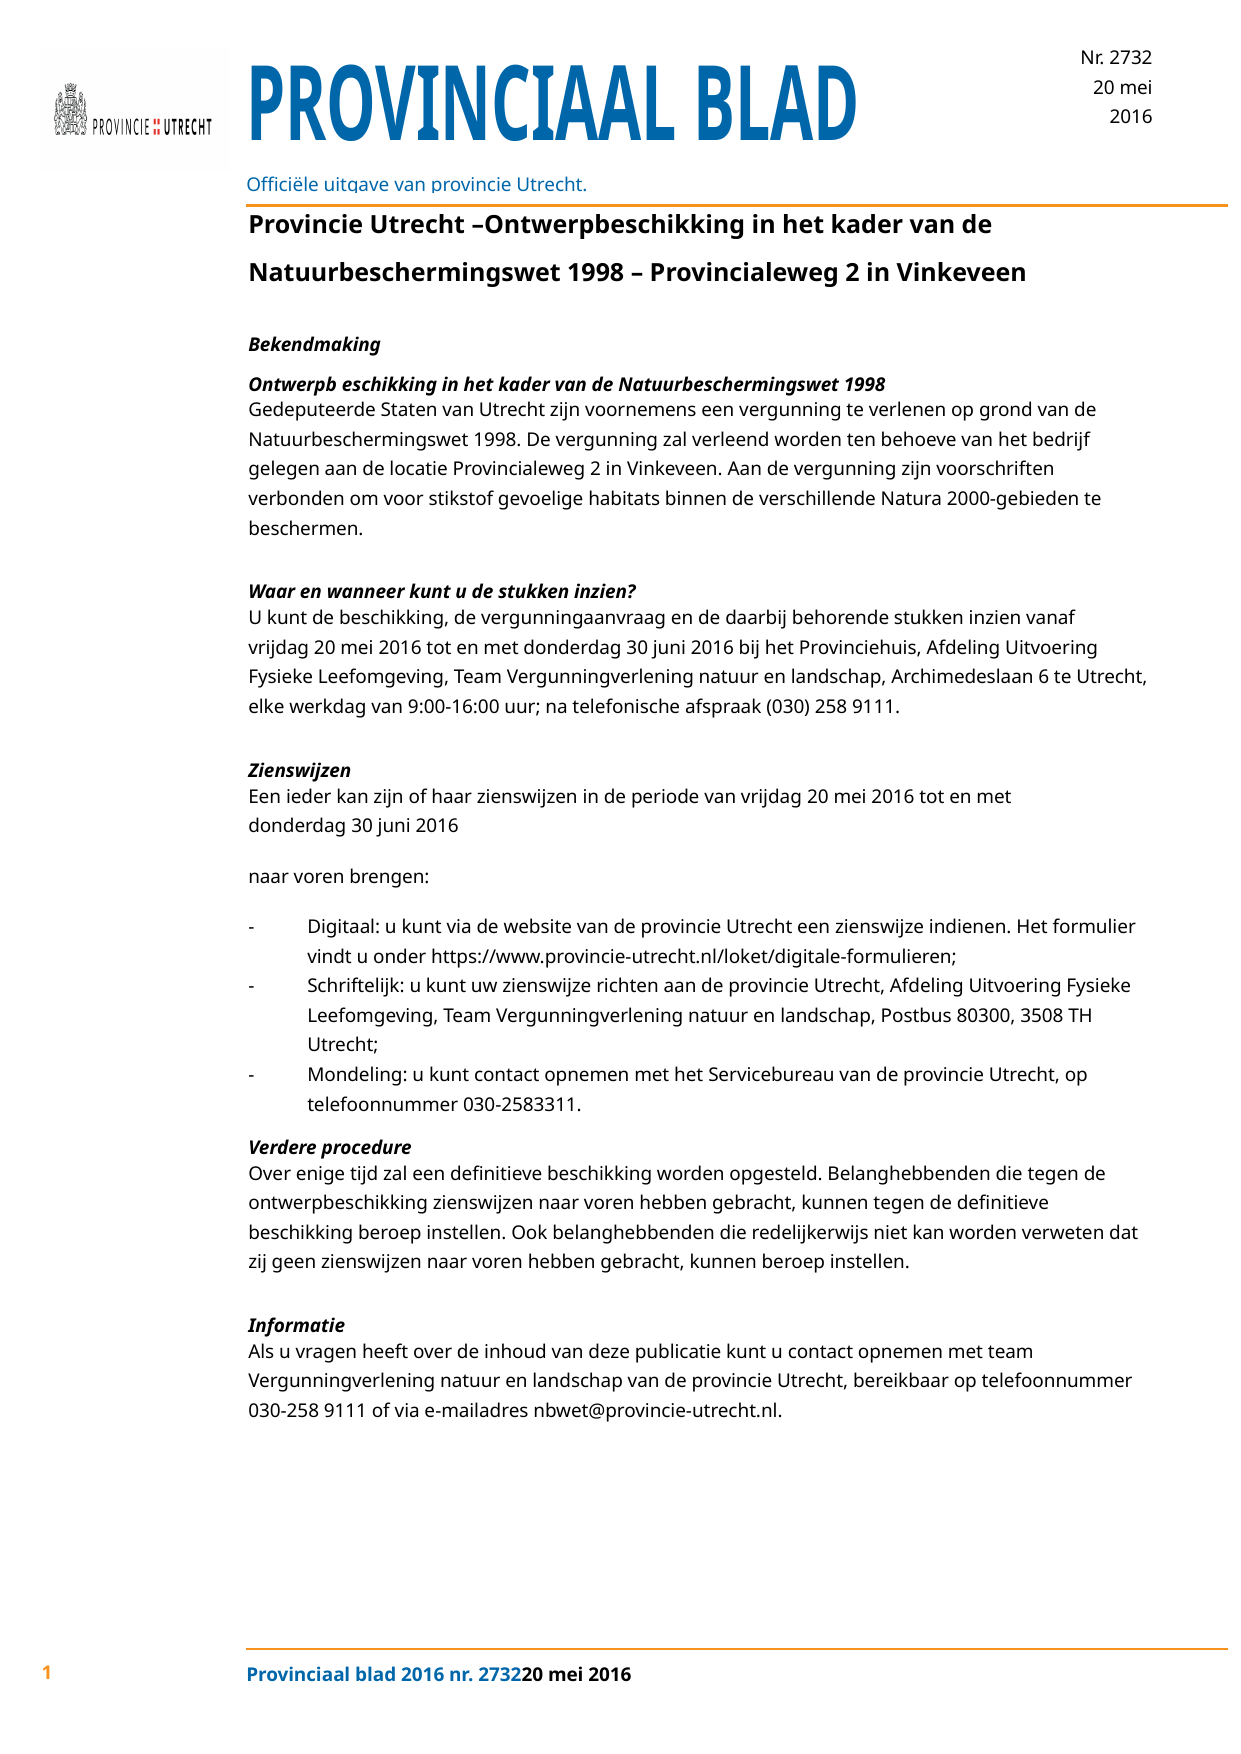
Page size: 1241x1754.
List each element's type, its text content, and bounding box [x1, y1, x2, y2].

list Schriftelijk: u kunt uw zienswijze richten aan de provincie Utrecht, Afdeling Uitvoering Fysieke Leefomgeving, Team Vergunningverlening natuur en landschap, Postbus 80300, 3508 TH Utrecht; [248, 972, 1152, 1057]
text Een ieder kan zijn of haar zienswijzen in de periode van vrijdag 20 mei 2016 tot en met donderdag 30 juni 2016 [248, 783, 1152, 838]
text Ontwerpb eschikking in het kader van de Natuurbeschermingswet 1998 [248, 371, 1152, 396]
list Digitaal: u kunt via de website van de provincie Utrecht een zienswijze indienen. Het formulier vindt u onder https://www.provincie-utrecht.nl/loket/digitale-formulieren; [248, 913, 1152, 969]
text Informatie [248, 1312, 1152, 1338]
text Over enige tijd zal een definitieve beschikking worden opgesteld. Belanghebbenden die tegen de ontwerpbeschikking zienswijzen naar voren hebben gebracht, kunnen tegen de definitieve beschikking beroep instellen. Ook belanghebbenden die redelijkerwijs niet kan worden verweten dat zij geen zienswijzen naar voren hebben gebracht, kunnen beroep instellen. [248, 1160, 1152, 1274]
text Als u vragen heeft over de inhoud van deze publicatie kunt u contact opnemen met team Vergunningverlening natuur en landschap van de provincie Utrecht, bereikbaar op telefoonnummer 030-258 9111 of via e-mailadres nbwet@provincie-utrecht.nl. [248, 1338, 1152, 1423]
text Bekendmaking [248, 331, 1152, 357]
picture [41, 47, 231, 172]
text U kunt de beschikking, de vergunningaanvraag en de daarbij behorende stukken inzien vanaf vrijdag 20 mei 2016 tot en met donderdag 30 juni 2016 bij het Provinciehuis, Afdeling Uitvoering Fysieke Leefomgeving, Team Vergunningverlening natuur en landschap, Archimedeslaan 6 te Utrecht, elke werkdag van 9:00-16:00 uur; na telefonische afspraak (030) 258 9111. [248, 604, 1152, 719]
text Provincie Utrecht –Ontwerpbeschikking in het kader van de Natuurbeschermingswet 1998 – Provincialeweg 2 in Vinkeveen [248, 207, 1152, 288]
text naar voren brengen: [248, 863, 1152, 889]
text Gedeputeerde Staten van Utrecht zijn voornemens een vergunning te verlenen op grond van de Natuurbeschermingswet 1998. De vergunning zal verleend worden ten behoeve van het bedrijf gelegen aan de locatie Provincialeweg 2 in Vinkeveen. Aan de vergunning zijn voorschriften verbonden om voor stikstof gevoelige habitats binnen de verschillende Natura 2000-gebieden te beschermen. [248, 396, 1152, 541]
text Waar en wanneer kunt u de stukken inzien? [248, 579, 1152, 604]
text Zienswijzen [248, 757, 1152, 783]
text Verdere procedure [248, 1134, 1152, 1160]
list Mondeling: u kunt contact opnemen met het Servicebureau van de provincie Utrecht, op telefoonnummer 030-2583311. [248, 1061, 1152, 1117]
